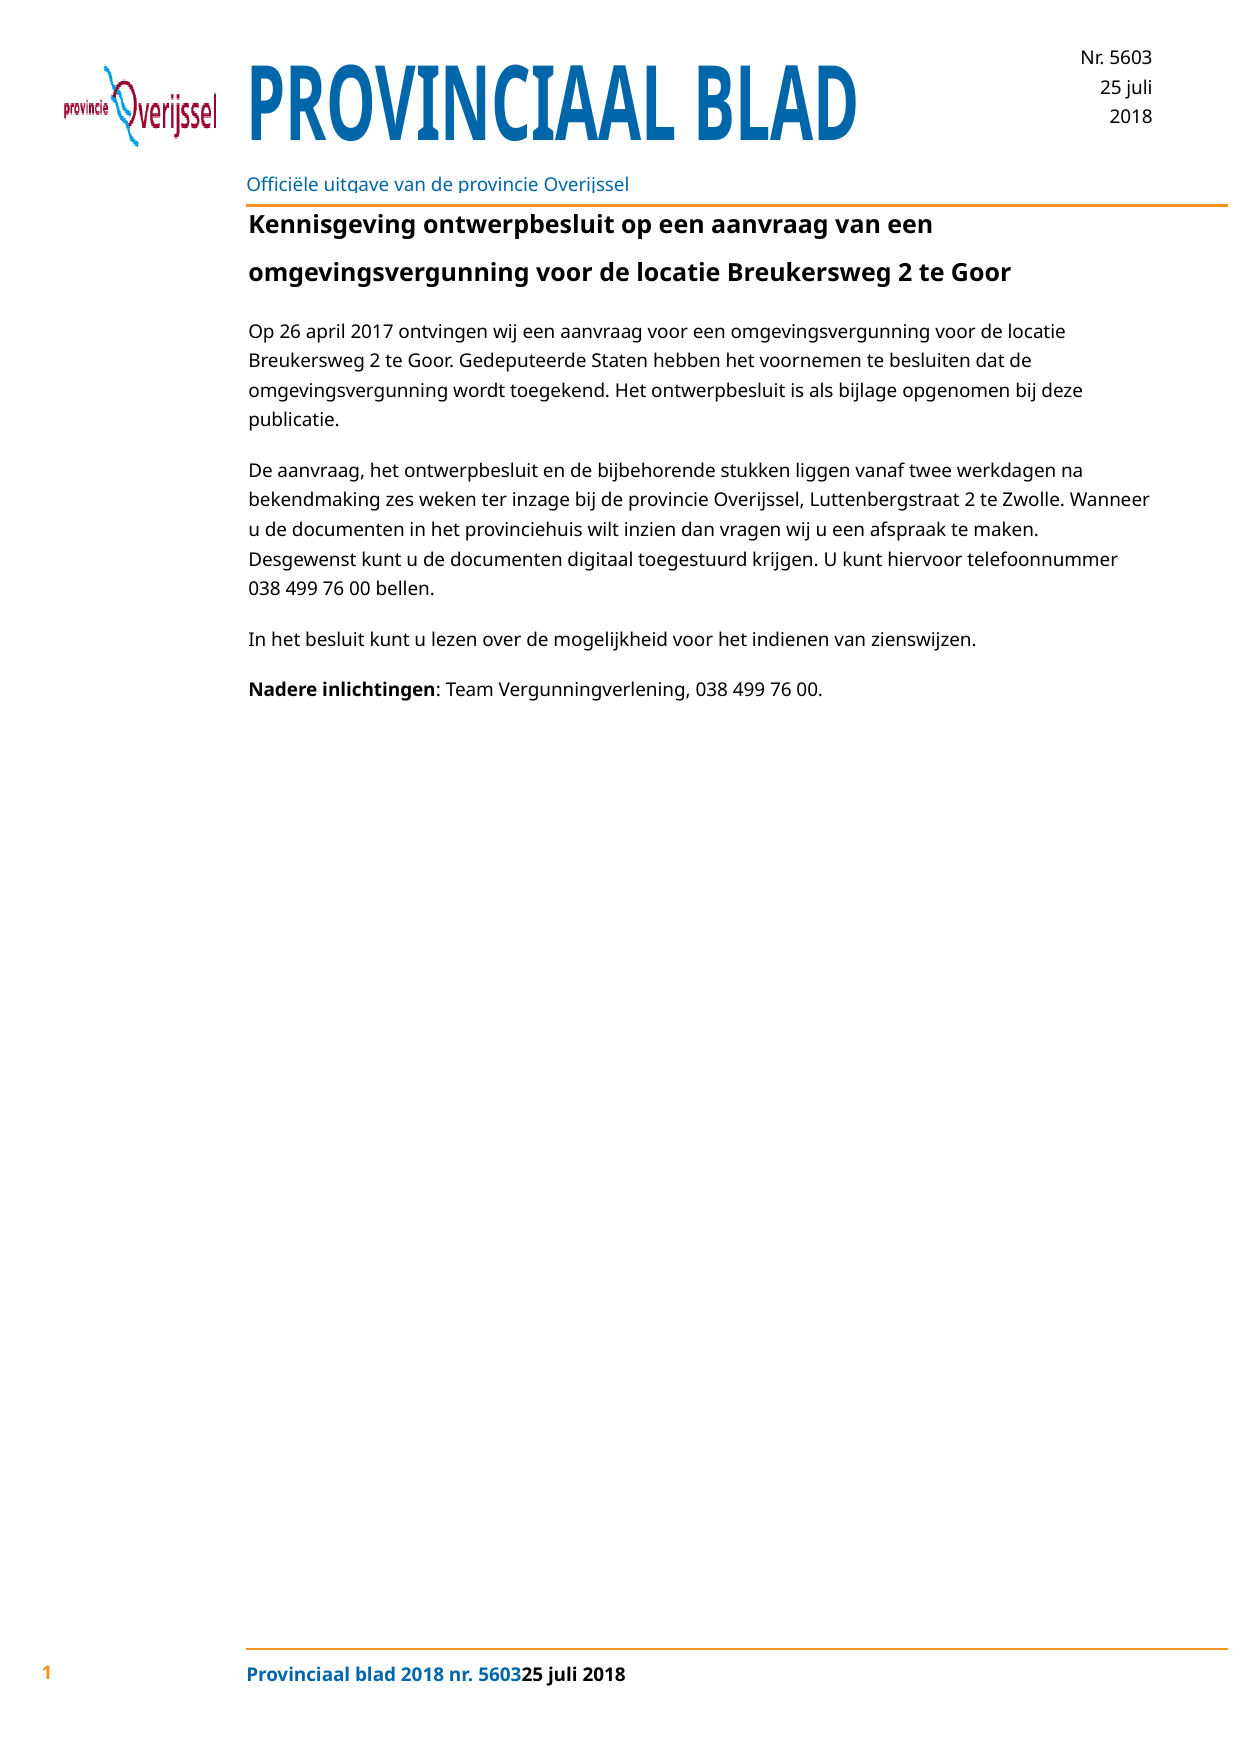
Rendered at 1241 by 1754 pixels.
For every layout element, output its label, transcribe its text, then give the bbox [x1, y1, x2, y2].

text Op 26 april 2017 ontvingen wij een aanvraag voor een omgevingsvergunning voor de locatie Breukersweg 2 te Goor. Gedeputeerde Staten hebben het voornemen te besluiten dat de omgevingsvergunning wordt toegekend. Het ontwerpbesluit is als bijlage opgenomen bij deze publicatie. [248, 318, 1152, 432]
text In het besluit kunt u lezen over de mogelijkheid voor het indienen van zienswijzen. [248, 626, 1152, 652]
text Kennisgeving ontwerpbesluit op een aanvraag van een omgevingsvergunning voor de locatie Breukersweg 2 te Goor [248, 207, 1152, 288]
text Nadere inlichtingen: Team Vergunningverlening, 038 499 76 00. [248, 676, 1152, 702]
picture [41, 47, 231, 172]
text De aanvraag, het ontwerpbesluit en de bijbehorende stukken liggen vanaf twee werkdagen na bekendmaking zes weken ter inzage bij de provincie Overijssel, Luttenbergstraat 2 te Zwolle. Wanneer u de documenten in het provinciehuis wilt inzien dan vragen wij u een afspraak te maken. Desgewenst kunt u de documenten digitaal toegestuurd krijgen. U kunt hiervoor telefoonnummer 038 499 76 00 bellen. [248, 457, 1152, 601]
